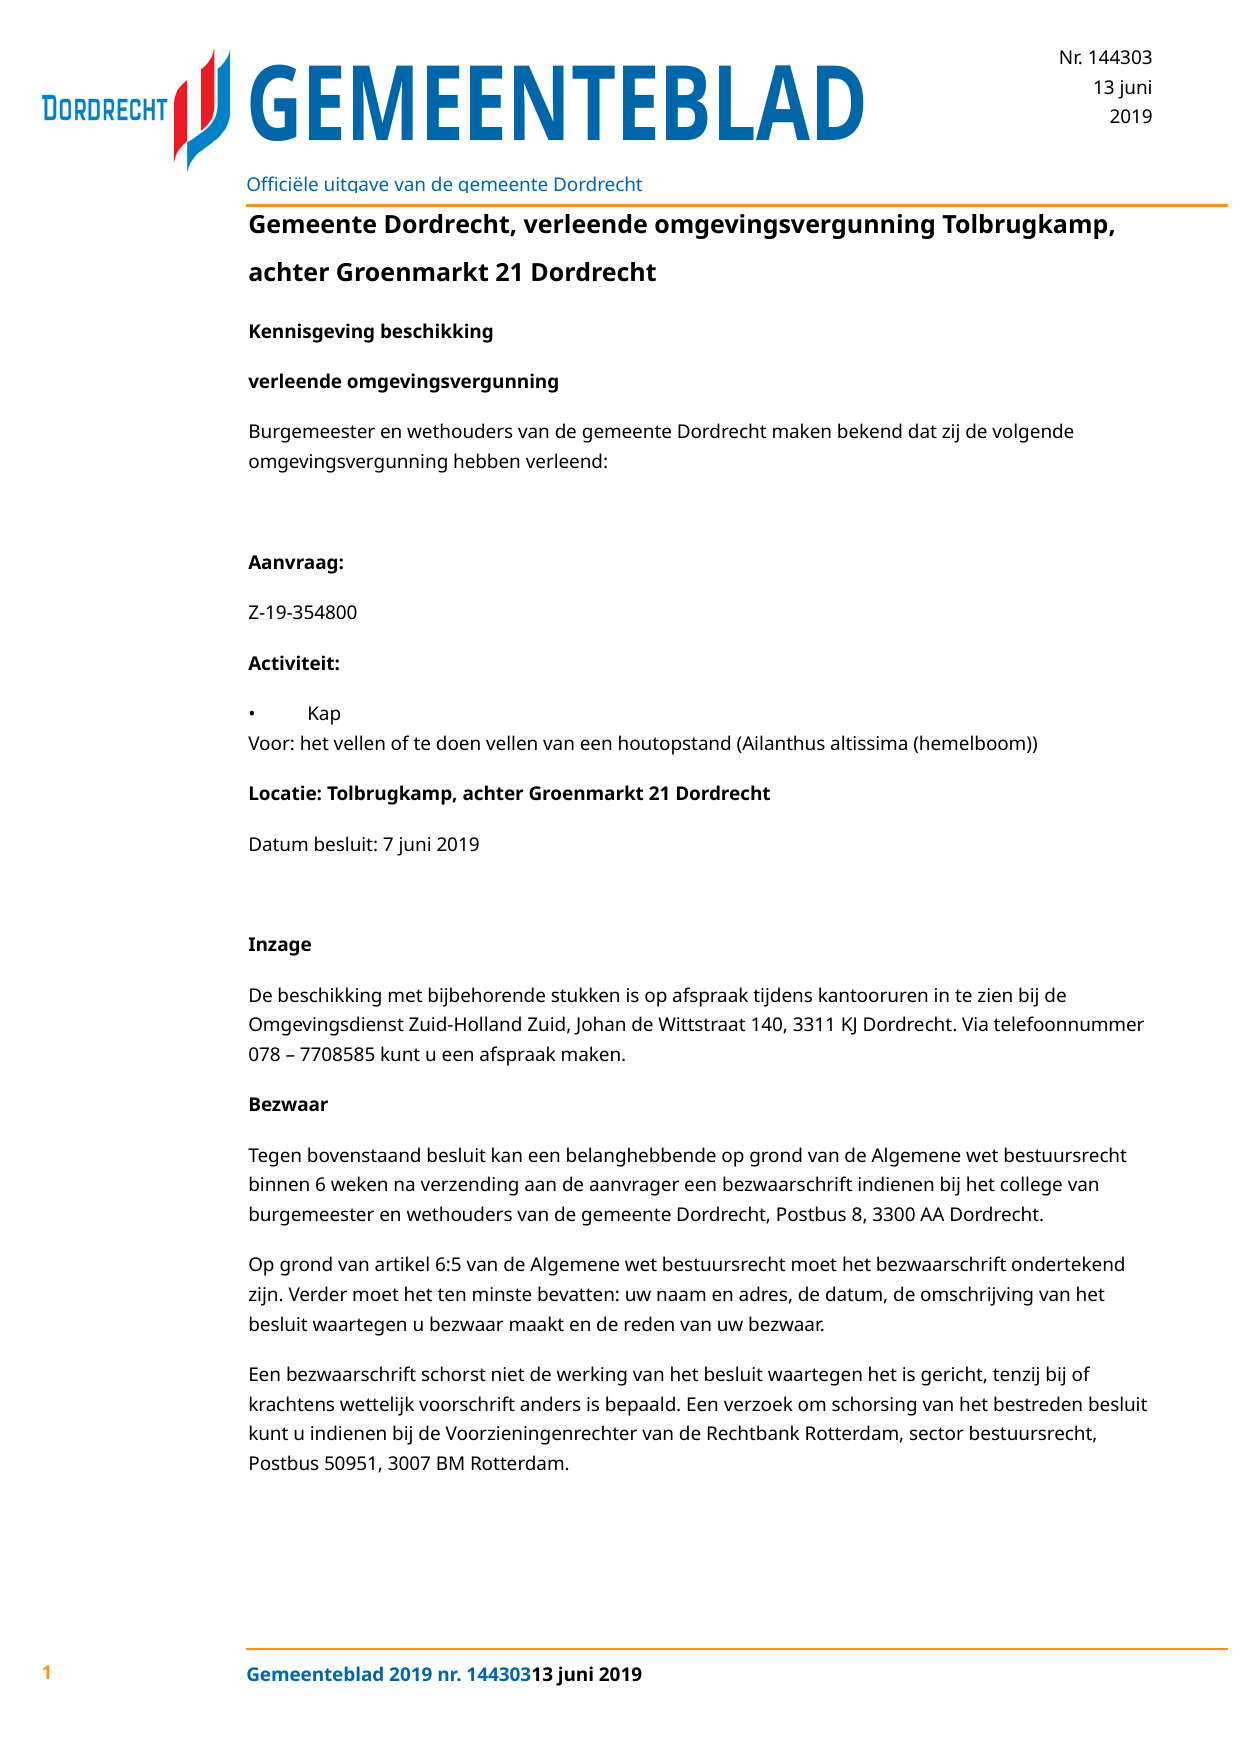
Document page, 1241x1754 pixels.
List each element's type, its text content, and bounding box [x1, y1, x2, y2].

picture [41, 47, 231, 172]
text Aanvraag: [248, 549, 1152, 575]
text Z-19-354800 [248, 599, 1152, 625]
text Bezwaar [248, 1092, 1152, 1117]
text Activiteit: [248, 650, 1152, 676]
text Op grond van artikel 6:5 van de Algemene wet bestuursrecht moet het bezwaarschrift ondertekend zijn. Verder moet het ten minste bevatten: uw naam en adres, de datum, de omschrijving van het besluit waartegen u bezwaar maakt en de reden van uw bezwaar. [248, 1252, 1152, 1337]
text De beschikking met bijbehorende stukken is op afspraak tijdens kantooruren in te zien bij de Omgevingsdienst Zuid-Holland Zuid, Johan de Wittstraat 140, 3311 KJ Dordrecht. Via telefoonnummer 078 – 7708585 kunt u een afspraak maken. [248, 982, 1152, 1067]
text Gemeente Dordrecht, verleende omgevingsvergunning Tolbrugkamp, achter Groenmarkt 21 Dordrecht [248, 207, 1152, 288]
text Datum besluit: 7 juni 2019 [248, 831, 1152, 857]
text Inzage [248, 932, 1152, 957]
text Een bezwaarschrift schorst niet de werking van het besluit waartegen het is gericht, tenzij bij of krachtens wettelijk voorschrift anders is bepaald. Een verzoek om schorsing van het bestreden besluit kunt u indienen bij de Voorzieningenrechter van de Rechtbank Rotterdam, sector bestuursrecht, Postbus 50951, 3007 BM Rotterdam. [248, 1361, 1152, 1476]
text Burgemeester en wethouders van de gemeente Dordrecht maken bekend dat zij de volgende omgevingsvergunning hebben verleend: [248, 419, 1152, 474]
text Voor: het vellen of te doen vellen van een houtopstand (Ailanthus altissima (hemelboom)) [248, 730, 1152, 756]
text Locatie: Tolbrugkamp, achter Groenmarkt 21 Dordrecht [248, 780, 1152, 806]
text verleende omgevingsvergunning [248, 368, 1152, 394]
text Kennisgeving beschikking [248, 318, 1152, 344]
list Kap [248, 700, 1152, 726]
text Tegen bovenstaand besluit kan een belanghebbende op grond van de Algemene wet bestuursrecht binnen 6 weken na verzending aan de aanvrager een bezwaarschrift indienen bij het college van burgemeester en wethouders van de gemeente Dordrecht, Postbus 8, 3300 AA Dordrecht. [248, 1142, 1152, 1227]
